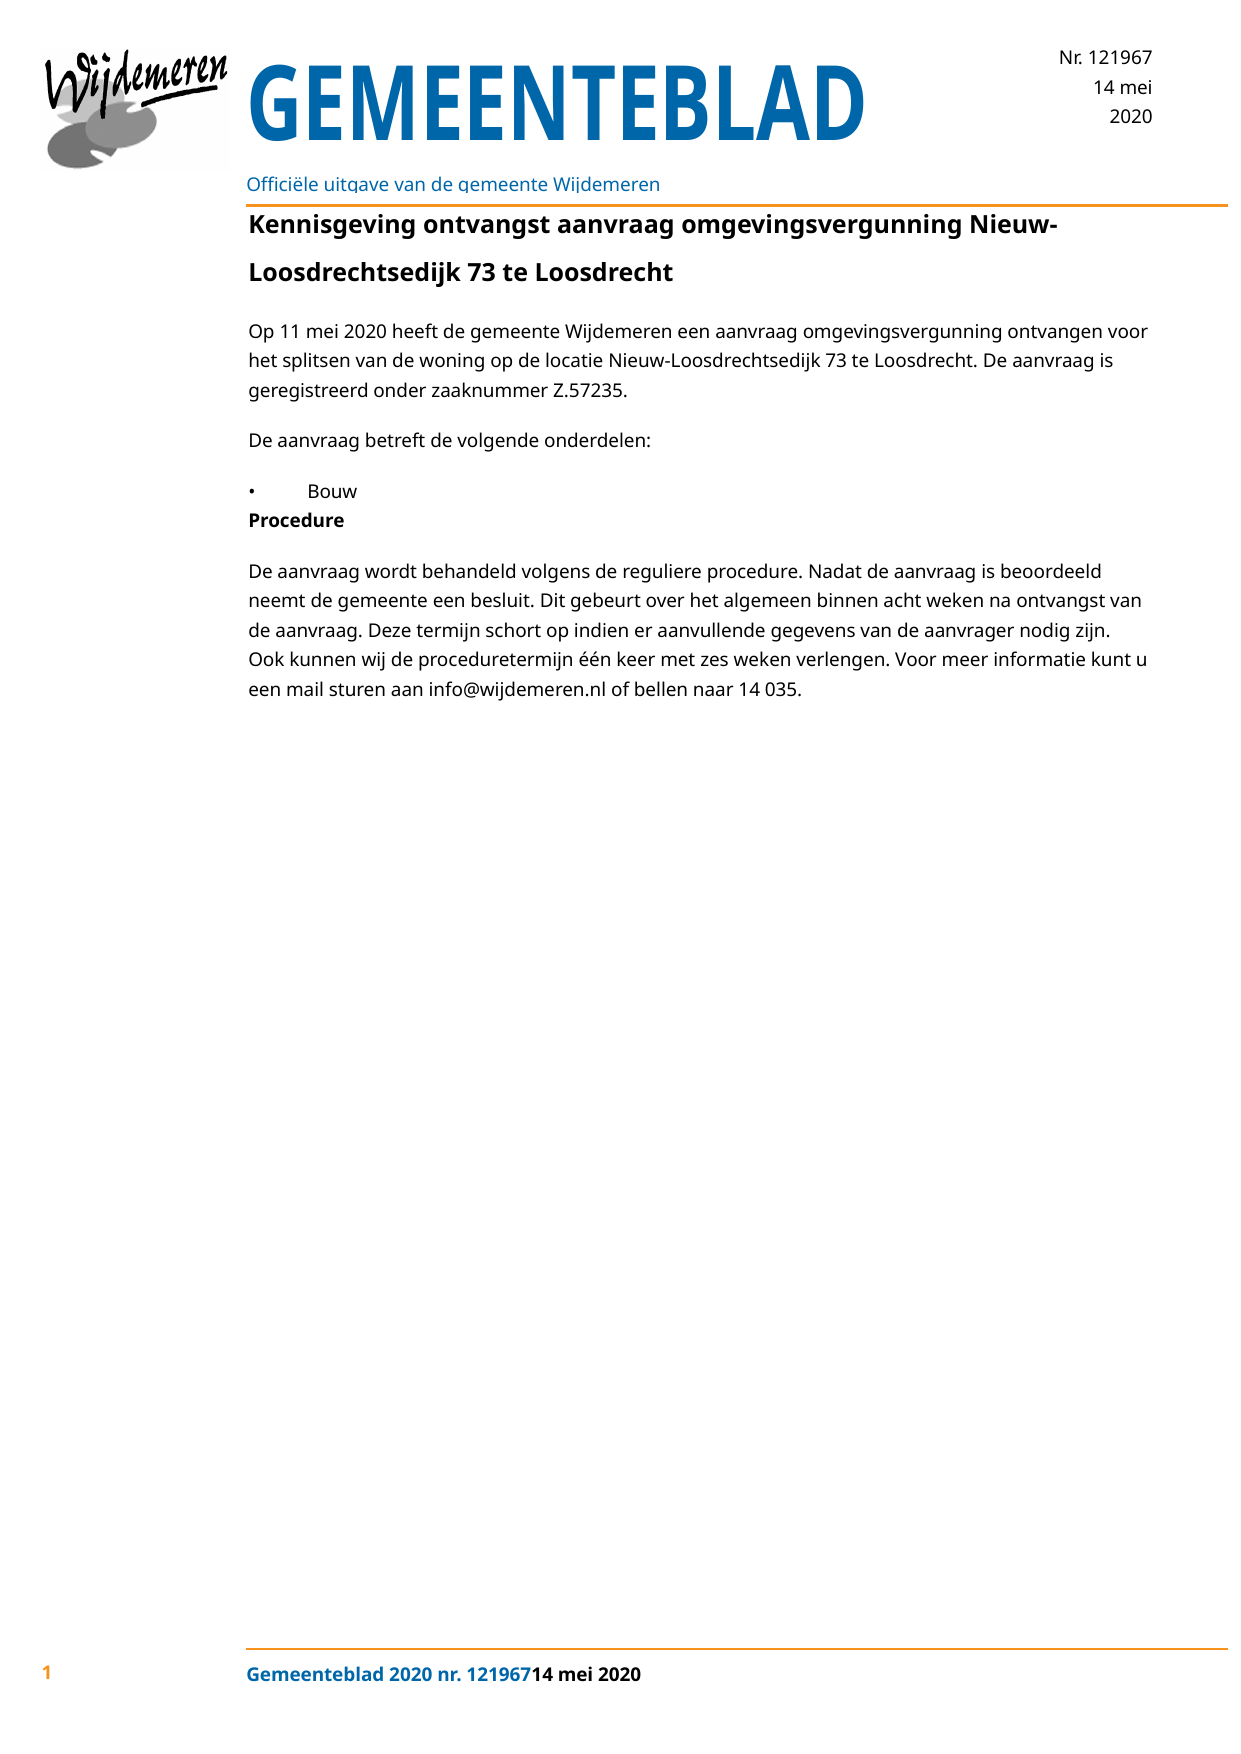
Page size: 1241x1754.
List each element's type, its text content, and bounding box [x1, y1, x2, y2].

text Op 11 mei 2020 heeft de gemeente Wijdemeren een aanvraag omgevingsvergunning ontvangen voor het splitsen van de woning op de locatie Nieuw-Loosdrechtsedijk 73 te Loosdrecht. De aanvraag is geregistreerd onder zaaknummer Z.57235. [248, 318, 1152, 403]
picture [41, 47, 231, 172]
text De aanvraag betreft de volgende onderdelen: [248, 427, 1152, 453]
text Kennisgeving ontvangst aanvraag omgevingsvergunning Nieuw-Loosdrechtsedijk 73 te Loosdrecht [248, 207, 1152, 288]
text De aanvraag wordt behandeld volgens de reguliere procedure. Nadat de aanvraag is beoordeeld neemt de gemeente een besluit. Dit gebeurt over het algemeen binnen acht weken na ontvangst van de aanvraag. Deze termijn schort op indien er aanvullende gegevens van de aanvrager nodig zijn. Ook kunnen wij de proceduretermijn één keer met zes weken verlengen. Voor meer informatie kunt u een mail sturen aan info@wijdemeren.nl of bellen naar 14 035. [248, 558, 1152, 702]
text Procedure [248, 507, 1152, 533]
list Bouw [248, 478, 1152, 504]
